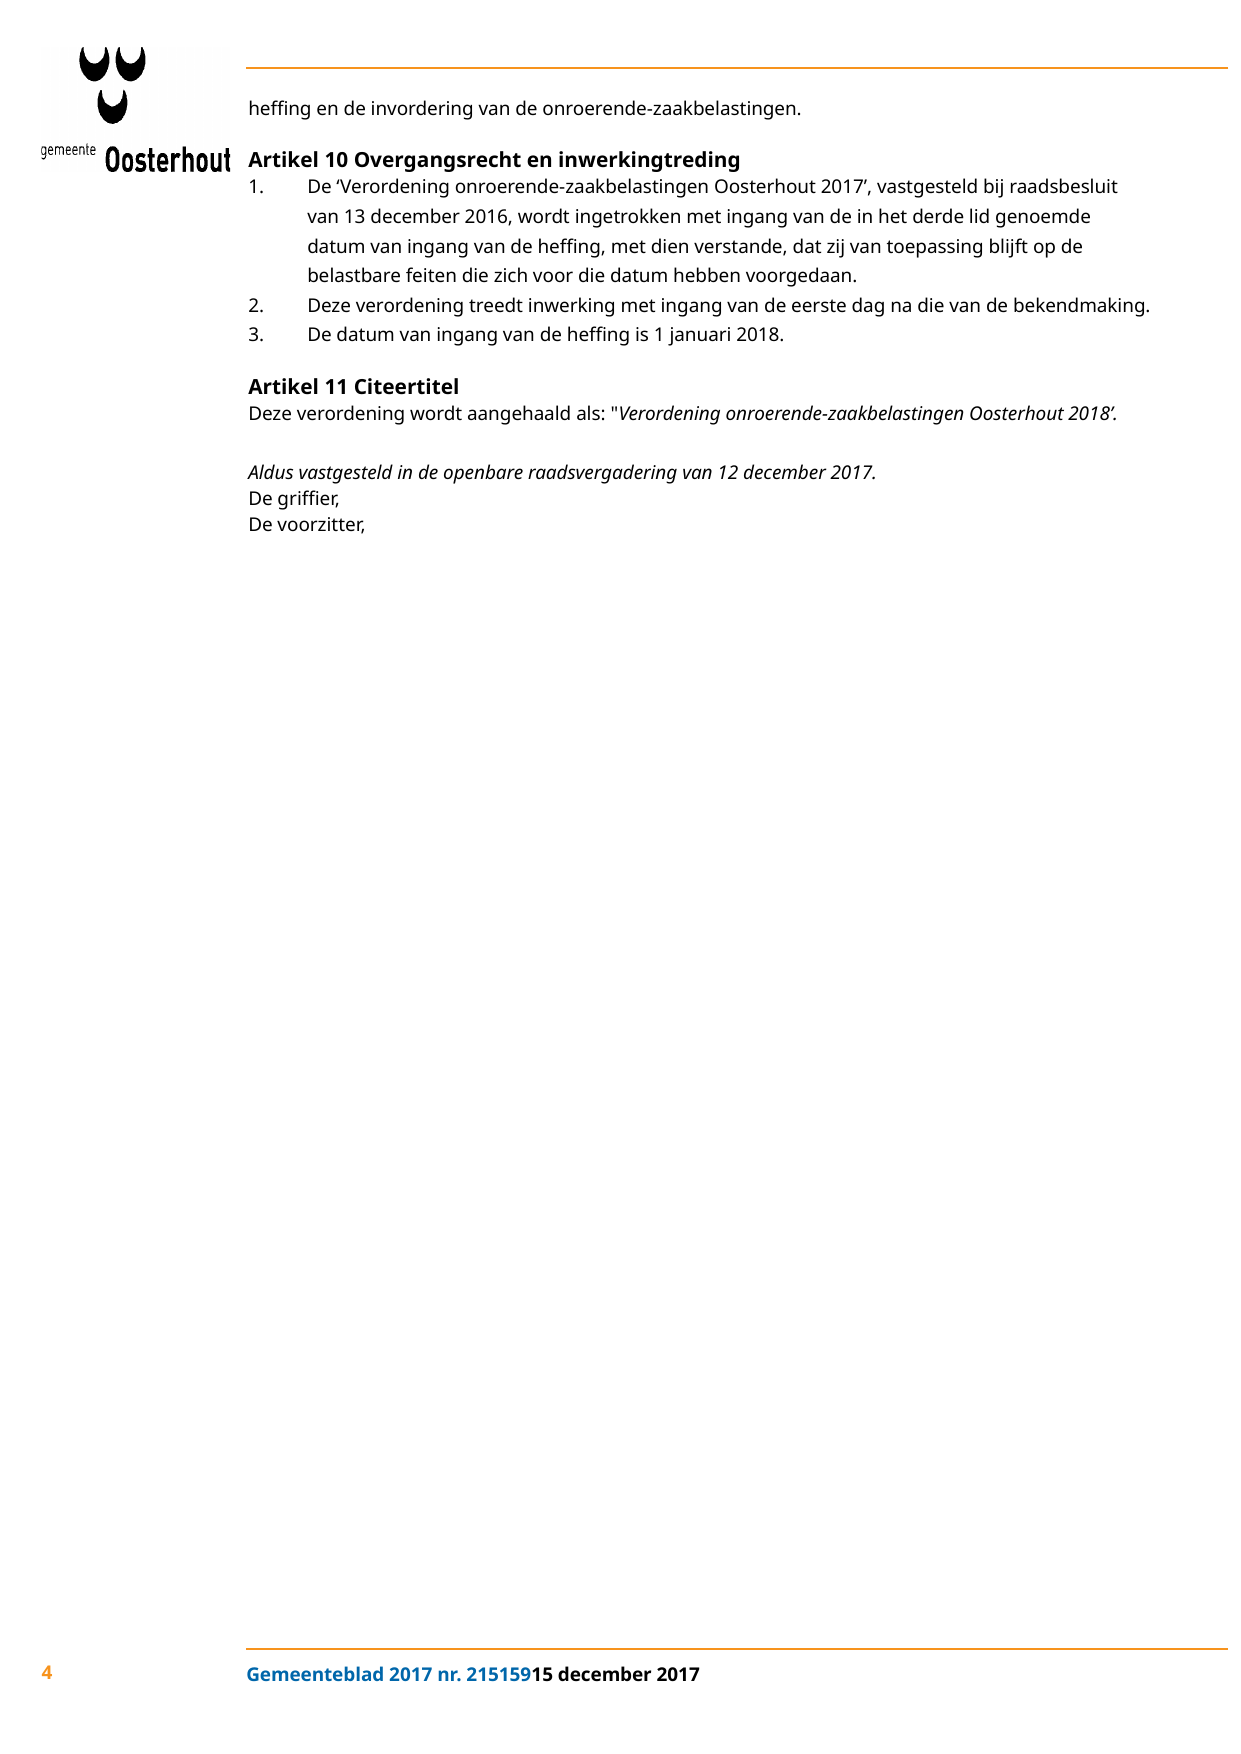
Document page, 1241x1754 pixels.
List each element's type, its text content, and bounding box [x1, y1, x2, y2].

list Deze verordening treedt inwerking met ingang van de eerste dag na die van de bekendmaking. [248, 292, 1152, 318]
text De voorzitter, [248, 511, 1152, 537]
text Artikel 10 Overgangsrecht en inwerkingtreding [248, 145, 1152, 174]
text De griffier, [248, 485, 1152, 511]
text heffing en de invordering van de onroerende-zaakbelastingen. [248, 95, 1152, 121]
text Aldus vastgesteld in de openbare raadsvergadering van 12 december 2017. [248, 459, 1152, 485]
text Deze verordening wordt aangehaald als: "Verordening onroerende-zaakbelastingen Oosterhout 2018’. [248, 400, 1152, 426]
text Artikel 11 Citeertitel [248, 372, 1152, 400]
list De datum van ingang van de heffing is 1 januari 2018. [248, 322, 1152, 347]
picture [41, 47, 231, 172]
list De ‘Verordening onroerende-zaakbelastingen Oosterhout 2017’, vastgesteld bij raadsbesluit van 13 december 2016, wordt ingetrokken met ingang van de in het derde lid genoemde datum van ingang van de heffing, met dien verstande, dat zij van toepassing blijft op de belastbare feiten die zich voor die datum hebben voorgedaan. [248, 174, 1152, 288]
